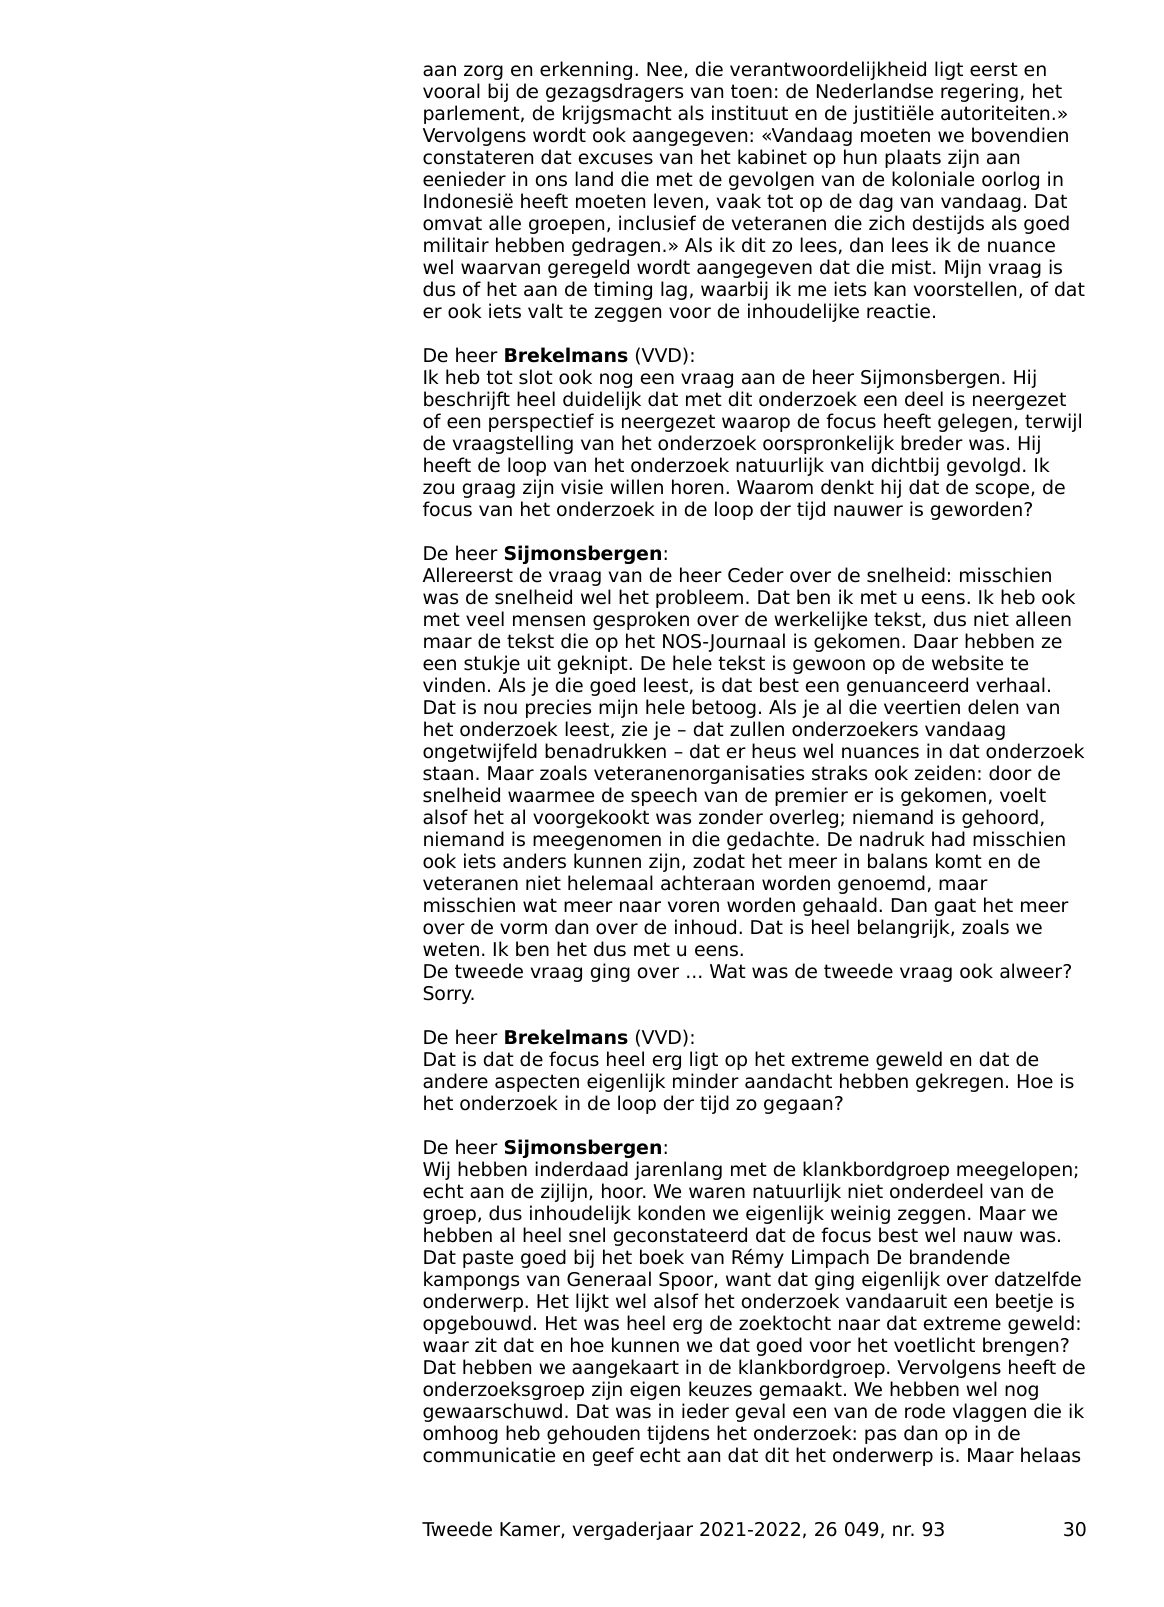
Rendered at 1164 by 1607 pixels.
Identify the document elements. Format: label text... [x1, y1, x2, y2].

text De heer Sijmonsbergen: [422, 1137, 1087, 1159]
text Dat is dat de focus heel erg ligt op het extreme geweld en dat de andere aspecten eigenlijk minder aandacht hebben gekregen. Hoe is het onderzoek in de loop der tijd zo gegaan? [422, 1049, 1087, 1115]
text De heer Brekelmans (VVD): [422, 1027, 1087, 1049]
text Ik heb tot slot ook nog een vraag aan de heer Sijmonsbergen. Hij beschrijft heel duidelijk dat met dit onderzoek een deel is neergezet of een perspectief is neergezet waarop de focus heeft gelegen, terwijl de vraagstelling van het onderzoek oorspronkelijk breder was. Hij heeft de loop van het onderzoek natuurlijk van dichtbij gevolgd. Ik zou graag zijn visie willen horen. Waarom denkt hij dat de scope, de focus van het onderzoek in de loop der tijd nauwer is geworden? [422, 367, 1087, 521]
text De heer Brekelmans (VVD): [422, 345, 1087, 367]
text aan zorg en erkenning. Nee, die verantwoordelijkheid ligt eerst en vooral bij de gezagsdragers van toen: de Nederlandse regering, het parlement, de krijgsmacht als instituut en de justitiële autoriteiten.» Vervolgens wordt ook aangegeven: «Vandaag moeten we bovendien constateren dat excuses van het kabinet op hun plaats zijn aan eenieder in ons land die met de gevolgen van de koloniale oorlog in Indonesië heeft moeten leven, vaak tot op de dag van vandaag. Dat omvat alle groepen, inclusief de veteranen die zich destijds als goed militair hebben gedragen.» Als ik dit zo lees, dan lees ik de nuance wel waarvan geregeld wordt aangegeven dat die mist. Mijn vraag is dus of het aan de timing lag, waarbij ik me iets kan voorstellen, of dat er ook iets valt te zeggen voor de inhoudelijke reactie. [422, 59, 1087, 323]
text De tweede vraag ging over ... Wat was de tweede vraag ook alweer? Sorry. [422, 961, 1087, 1004]
text Allereerst de vraag van de heer Ceder over de snelheid: misschien was de snelheid wel het probleem. Dat ben ik met u eens. Ik heb ook met veel mensen gesproken over de werkelijke tekst, dus niet alleen maar de tekst die op het NOS-Journaal is gekomen. Daar hebben ze een stukje uit geknipt. De hele tekst is gewoon op de website te vinden. Als je die goed leest, is dat best een genuanceerd verhaal. Dat is nou precies mijn hele betoog. Als je al die veertien delen van het onderzoek leest, zie je – dat zullen onderzoekers vandaag ongetwijfeld benadrukken – dat er heus wel nuances in dat onderzoek staan. Maar zoals veteranenorganisaties straks ook zeiden: door de snelheid waarmee de speech van de premier er is gekomen, voelt alsof het al voorgekookt was zonder overleg; niemand is gehoord, niemand is meegenomen in die gedachte. De nadruk had misschien ook iets anders kunnen zijn, zodat het meer in balans komt en de veteranen niet helemaal achteraan worden genoemd, maar misschien wat meer naar voren worden gehaald. Dan gaat het meer over de vorm dan over de inhoud. Dat is heel belangrijk, zoals we weten. Ik ben het dus met u eens. [422, 565, 1087, 961]
text De heer Sijmonsbergen: [422, 543, 1087, 565]
text Wij hebben inderdaad jarenlang met de klankbordgroep meegelopen; echt aan de zijlijn, hoor. We waren natuurlijk niet onderdeel van de groep, dus inhoudelijk konden we eigenlijk weinig zeggen. Maar we hebben al heel snel geconstateerd dat de focus best wel nauw was. Dat paste goed bij het boek van Rémy Limpach De brandende kampongs van Generaal Spoor, want dat ging eigenlijk over datzelfde onderwerp. Het lijkt wel alsof het onderzoek vandaaruit een beetje is opgebouwd. Het was heel erg de zoektocht naar dat extreme geweld: waar zit dat en hoe kunnen we dat goed voor het voetlicht brengen? Dat hebben we aangekaart in de klankbordgroep. Vervolgens heeft de onderzoeksgroep zijn eigen keuzes gemaakt. We hebben wel nog gewaarschuwd. Dat was in ieder geval een van de rode vlaggen die ik omhoog heb gehouden tijdens het onderzoek: pas dan op in de communicatie en geef echt aan dat dit het onderwerp is. Maar helaas [422, 1159, 1087, 1467]
